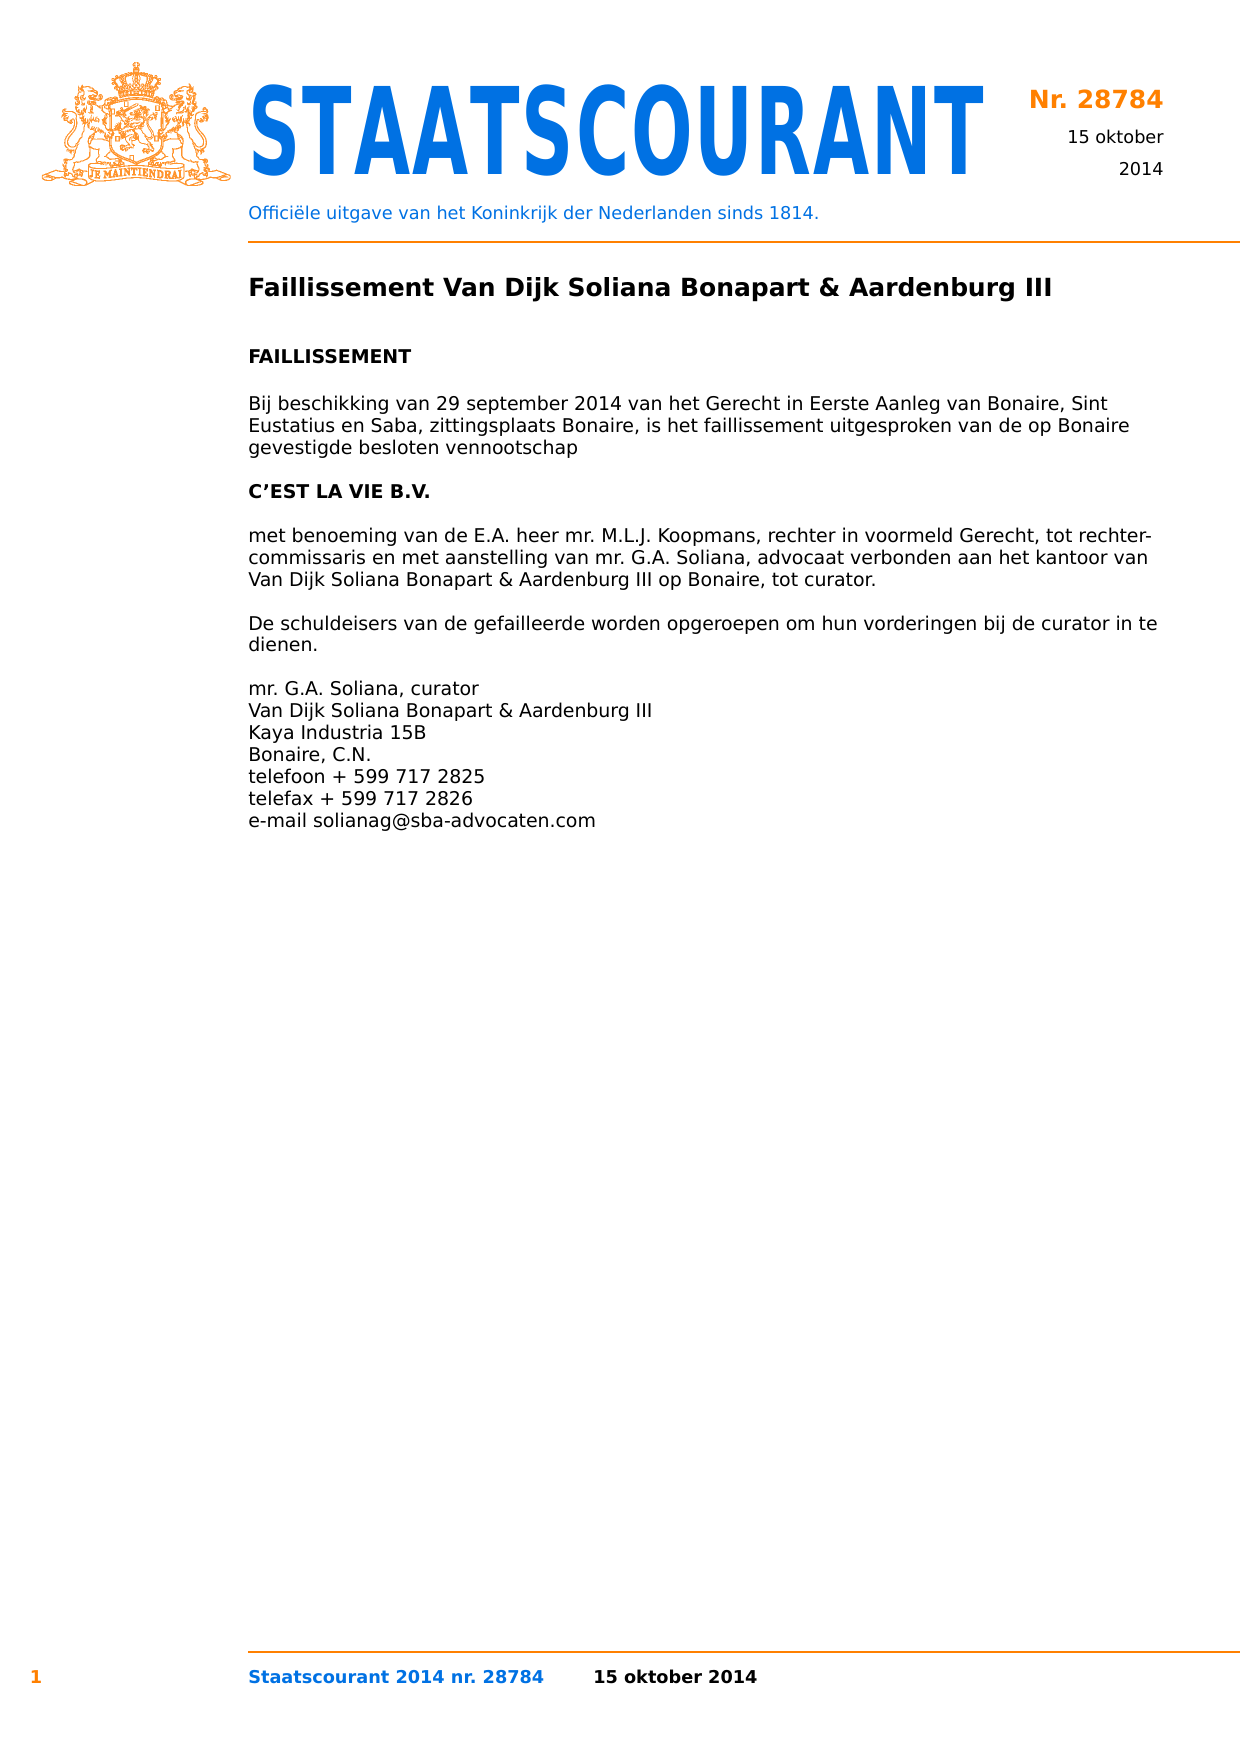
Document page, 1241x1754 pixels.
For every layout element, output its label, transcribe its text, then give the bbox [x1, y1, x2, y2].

text De schuldeisers van de gefailleerde worden opgeroepen om hun vorderingen bij de curator in te dienen. [248, 612, 1163, 656]
text Bonaire, C.N. [248, 744, 1163, 766]
text e-mail solianag@sba-advocaten.com [248, 810, 1163, 832]
table_header STAATSCOURANT [248, 62, 998, 203]
table_cell 15 oktober [998, 121, 1240, 153]
table_header [25, 62, 248, 241]
text telefoon + 599 717 2825 [248, 766, 1163, 788]
text telefax + 599 717 2826 [248, 788, 1163, 810]
text C’EST LA VIE B.V. [248, 481, 1163, 503]
table_cell 2014 [998, 153, 1240, 203]
text met benoeming van de E.A. heer mr. M.L.J. Koopmans, rechter in voormeld Gerecht, tot rechter-commissaris en met aanstelling van mr. G.A. Soliana, advocaat verbonden aan het kantoor van Van Dijk Soliana Bonapart & Aardenburg III op Bonaire, tot curator. [248, 524, 1163, 591]
subtitle Faillissement Van Dijk Soliana Bonapart & Aardenburg III [248, 273, 1163, 302]
table_header Nr. 28784 [998, 62, 1240, 121]
table_cell Officiële uitgave van het Koninkrijk der Nederlanden sinds 1814. [248, 203, 1240, 241]
picture [41, 62, 231, 186]
text Bij beschikking van 29 september 2014 van het Gerecht in Eerste Aanleg van Bonaire, Sint Eustatius en Saba, zittingsplaats Bonaire, is het faillissement uitgesproken van de op Bonaire gevestigde besloten vennootschap [248, 393, 1163, 459]
text mr. G.A. Soliana, curator [248, 678, 1163, 700]
subtitle FAILLISSEMENT [248, 346, 1163, 368]
text Kaya Industria 15B [248, 722, 1163, 744]
text Van Dijk Soliana Bonapart & Aardenburg III [248, 700, 1163, 722]
